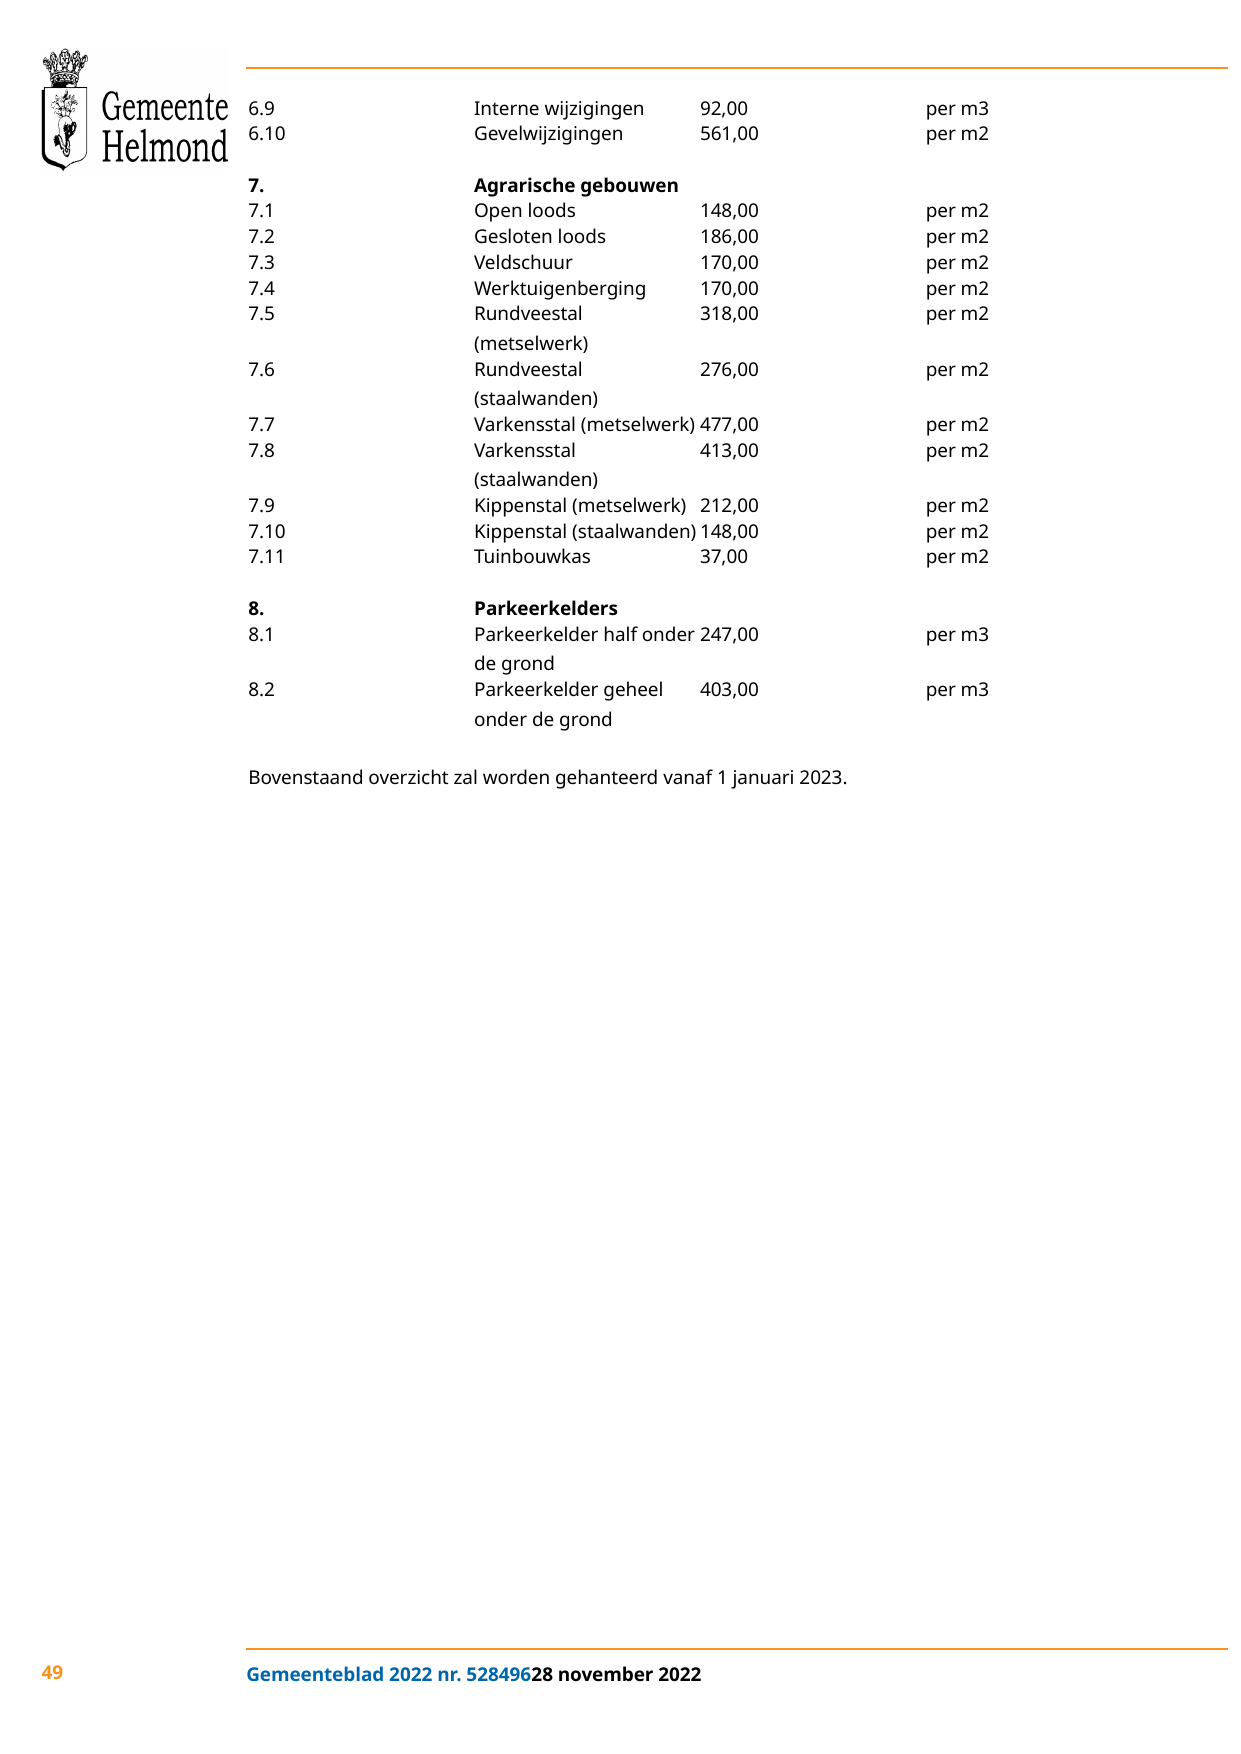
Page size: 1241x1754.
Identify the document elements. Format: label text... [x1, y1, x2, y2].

table_cell 477,00 [700, 411, 926, 437]
table_cell [700, 146, 926, 172]
table_cell Parkeerkelders [474, 595, 700, 621]
table_cell Gevelwijzigingen [474, 121, 700, 146]
table_cell 148,00 [700, 518, 926, 544]
table_cell per m2 [926, 301, 1152, 356]
table_cell per m2 [926, 492, 1152, 518]
table_cell 92,00 [700, 95, 926, 121]
table_cell per m2 [926, 198, 1152, 223]
table_cell [700, 570, 926, 595]
table_cell 7.7 [248, 411, 474, 437]
table_cell per m2 [926, 121, 1152, 146]
table_cell Veldschuur [474, 249, 700, 275]
table_cell 8.2 [248, 676, 474, 732]
table_cell 7.5 [248, 301, 474, 356]
table_cell 8.1 [248, 621, 474, 676]
table_cell [248, 146, 474, 172]
table_cell per m2 [926, 275, 1152, 301]
table_cell Rundveestal (metselwerk) [474, 301, 700, 356]
table_cell Parkeerkelder geheel onder de grond [474, 676, 700, 732]
table_cell Werktuigenberging [474, 275, 700, 301]
table_cell [700, 172, 926, 198]
table_cell per m3 [926, 621, 1152, 676]
table_cell 7.9 [248, 492, 474, 518]
table_cell per m2 [926, 411, 1152, 437]
table_cell 6.10 [248, 121, 474, 146]
table_cell 148,00 [700, 198, 926, 223]
table_cell Varkensstal (staalwanden) [474, 437, 700, 492]
table_cell 186,00 [700, 224, 926, 249]
table_cell 7.1 [248, 198, 474, 223]
table_cell 7.6 [248, 356, 474, 411]
table_cell Parkeerkelder half onder de grond [474, 621, 700, 676]
table_cell [926, 570, 1152, 595]
table_cell 247,00 [700, 621, 926, 676]
table_cell [926, 595, 1152, 621]
table_cell 7.2 [248, 224, 474, 249]
table_cell 318,00 [700, 301, 926, 356]
table_cell Gesloten loods [474, 224, 700, 249]
table_cell Varkensstal (metselwerk) [474, 411, 700, 437]
table_cell Agrarische gebouwen [474, 172, 700, 198]
table_cell 403,00 [700, 676, 926, 732]
table_cell 6.9 [248, 95, 474, 121]
table_cell 561,00 [700, 121, 926, 146]
table_cell per m2 [926, 249, 1152, 275]
table_cell [474, 146, 700, 172]
table_cell per m2 [926, 544, 1152, 569]
table_cell 7.3 [248, 249, 474, 275]
table_cell 7.10 [248, 518, 474, 544]
table_cell 8. [248, 595, 474, 621]
table_cell per m2 [926, 437, 1152, 492]
table_cell 7.4 [248, 275, 474, 301]
table_cell Rundveestal (staalwanden) [474, 356, 700, 411]
table_cell [474, 570, 700, 595]
table_cell Open loods [474, 198, 700, 223]
table_cell [926, 146, 1152, 172]
table_cell 7. [248, 172, 474, 198]
table_cell per m2 [926, 518, 1152, 544]
table_cell [248, 570, 474, 595]
table_cell per m3 [926, 95, 1152, 121]
table_cell per m3 [926, 676, 1152, 732]
table_cell 170,00 [700, 275, 926, 301]
table_cell Tuinbouwkas [474, 544, 700, 569]
table_cell 212,00 [700, 492, 926, 518]
table_cell 7.8 [248, 437, 474, 492]
table_cell 413,00 [700, 437, 926, 492]
table_cell Interne wijzigingen [474, 95, 700, 121]
text Bovenstaand overzicht zal worden gehanteerd vanaf 1 januari 2023. [248, 764, 1152, 790]
table_cell 170,00 [700, 249, 926, 275]
table_cell 37,00 [700, 544, 926, 569]
picture [41, 47, 231, 172]
table_cell per m2 [926, 356, 1152, 411]
table_cell per m2 [926, 224, 1152, 249]
table_cell [700, 595, 926, 621]
table_cell [926, 172, 1152, 198]
table_cell Kippenstal (staalwanden) [474, 518, 700, 544]
table_cell 276,00 [700, 356, 926, 411]
table_cell Kippenstal (metselwerk) [474, 492, 700, 518]
table_cell 7.11 [248, 544, 474, 569]
